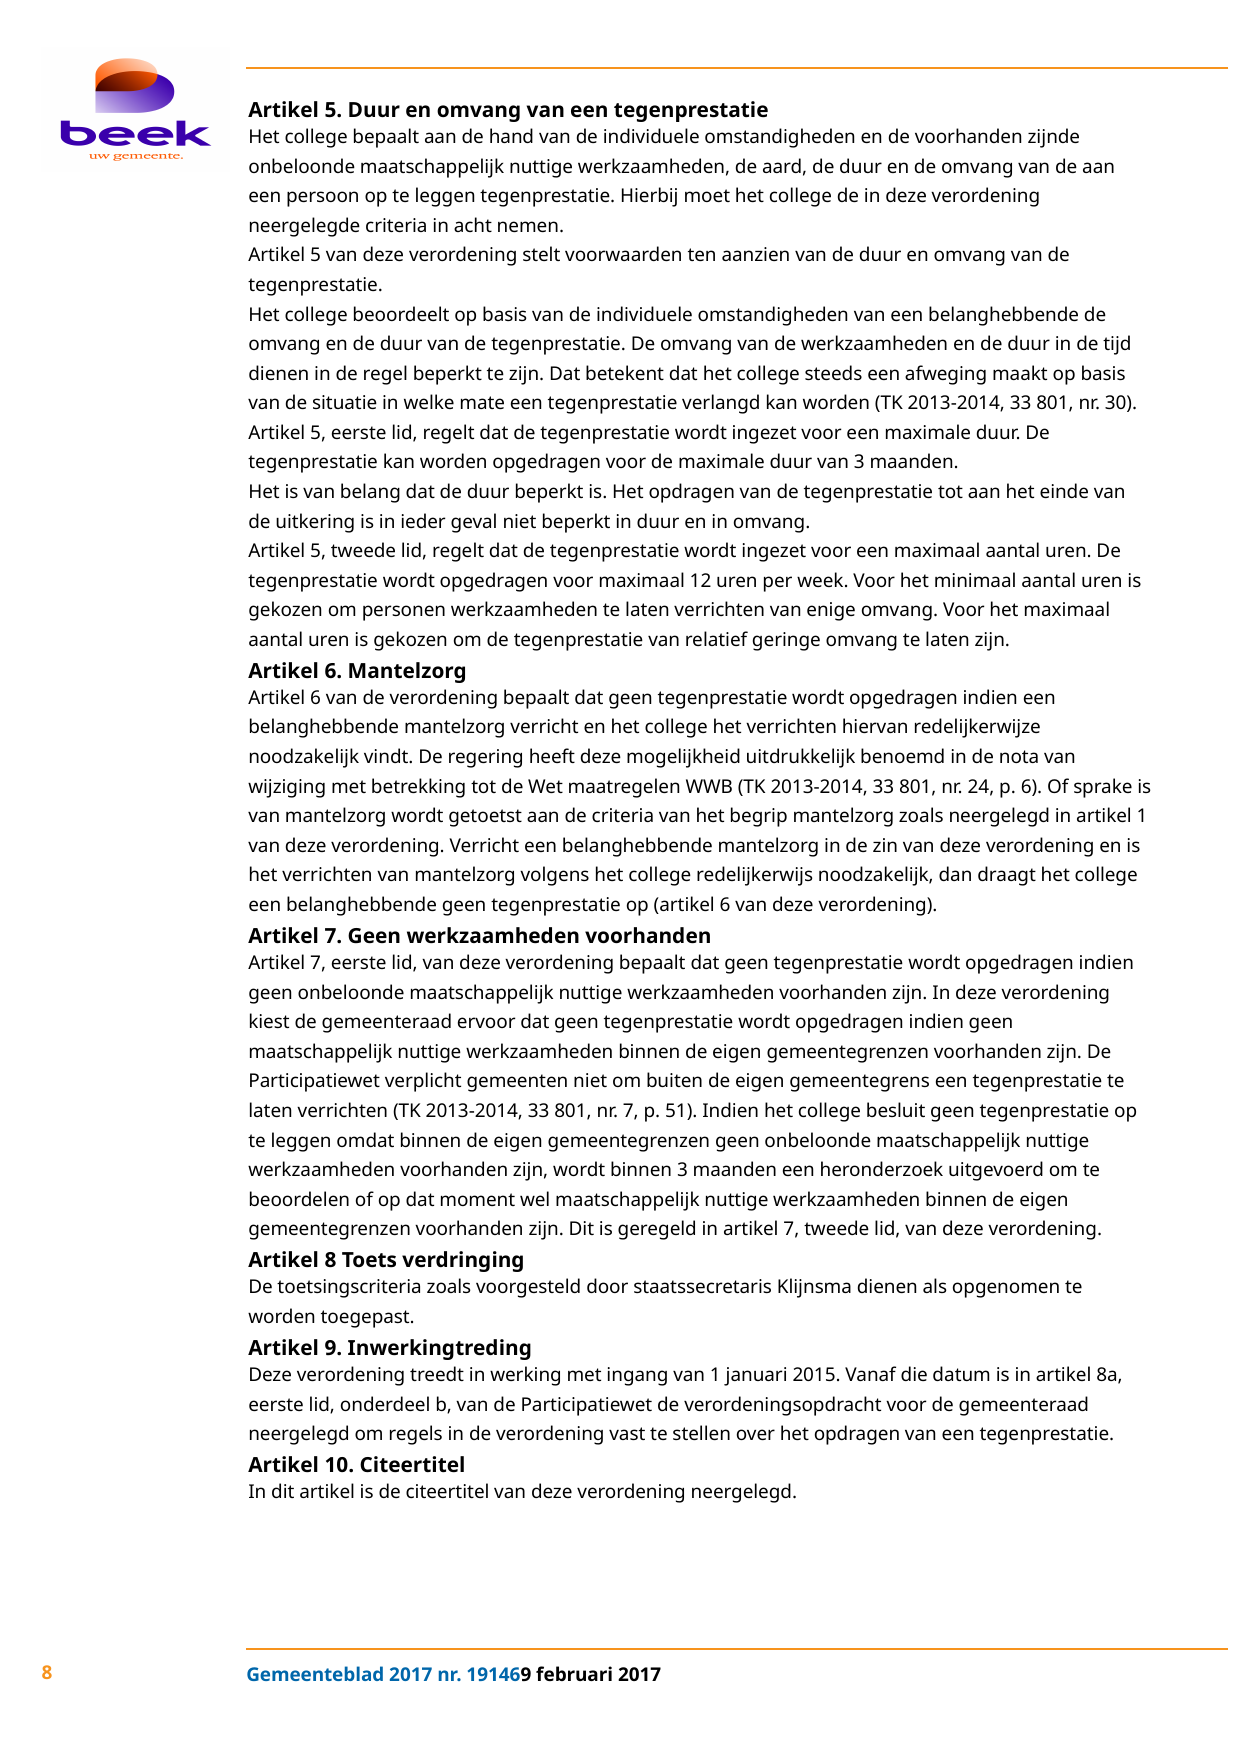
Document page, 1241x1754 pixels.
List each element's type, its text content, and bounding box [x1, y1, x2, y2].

text Artikel 5, tweede lid, regelt dat de tegenprestatie wordt ingezet voor een maximaal aantal uren. De tegenprestatie wordt opgedragen voor maximaal 12 uren per week. Voor het minimaal aantal uren is gekozen om personen werkzaamheden te laten verrichten van enige omvang. Voor het maximaal aantal uren is gekozen om de tegenprestatie van relatief geringe omvang te laten zijn. [248, 537, 1152, 652]
text Deze verordening treedt in werking met ingang van 1 januari 2015. Vanaf die datum is in artikel 8a, eerste lid, onderdeel b, van de Participatiewet de verordeningsopdracht voor de gemeenteraad neergelegd om regels in de verordening vast te stellen over het opdragen van een tegenprestatie. [248, 1361, 1152, 1446]
text Artikel 7, eerste lid, van deze verordening bepaalt dat geen tegenprestatie wordt opgedragen indien geen onbeloonde maatschappelijk nuttige werkzaamheden voorhanden zijn. In deze verordening kiest de gemeenteraad ervoor dat geen tegenprestatie wordt opgedragen indien geen maatschappelijk nuttige werkzaamheden binnen de eigen gemeentegrenzen voorhanden zijn. De Participatiewet verplicht gemeenten niet om buiten de eigen gemeentegrens een tegenprestatie te laten verrichten (TK 2013-2014, 33 801, nr. 7, p. 51). Indien het college besluit geen tegenprestatie op te leggen omdat binnen de eigen gemeentegrenzen geen onbeloonde maatschappelijk nuttige werkzaamheden voorhanden zijn, wordt binnen 3 maanden een heronderzoek uitgevoerd om te beoordelen of op dat moment wel maatschappelijk nuttige werkzaamheden binnen de eigen gemeentegrenzen voorhanden zijn. Dit is geregeld in artikel 7, tweede lid, van deze verordening. [248, 949, 1152, 1241]
text Artikel 10. Citeertitel [248, 1450, 1152, 1478]
text Artikel 6. Mantelzorg [248, 656, 1152, 684]
text Artikel 5 van deze verordening stelt voorwaarden ten aanzien van de duur en omvang van de tegenprestatie. [248, 242, 1152, 297]
text Het is van belang dat de duur beperkt is. Het opdragen van de tegenprestatie tot aan het einde van de uitkering is in ieder geval niet beperkt in duur en in omvang. [248, 478, 1152, 533]
text Artikel 6 van de verordening bepaalt dat geen tegenprestatie wordt opgedragen indien een belanghebbende mantelzorg verricht en het college het verrichten hiervan redelijkerwijze noodzakelijk vindt. De regering heeft deze mogelijkheid uitdrukkelijk benoemd in de nota van wijziging met betrekking tot de Wet maatregelen WWB (TK 2013-2014, 33 801, nr. 24, p. 6). Of sprake is van mantelzorg wordt getoetst aan de criteria van het begrip mantelzorg zoals neergelegd in artikel 1 van deze verordening. Verricht een belanghebbende mantelzorg in de zin van deze verordening en is het verrichten van mantelzorg volgens het college redelijkerwijs noodzakelijk, dan draagt het college een belanghebbende geen tegenprestatie op (artikel 6 van deze verordening). [248, 684, 1152, 917]
text Artikel 5, eerste lid, regelt dat de tegenprestatie wordt ingezet voor een maximale duur. De tegenprestatie kan worden opgedragen voor de maximale duur van 3 maanden. [248, 419, 1152, 474]
text Artikel 7. Geen werkzaamheden voorhanden [248, 921, 1152, 949]
text In dit artikel is de citeertitel van deze verordening neergelegd. [248, 1478, 1152, 1504]
text De toetsingscriteria zoals voorgesteld door staatssecretaris Klijnsma dienen als opgenomen te worden toegepast. [248, 1273, 1152, 1329]
text Artikel 8 Toets verdringing [248, 1245, 1152, 1273]
text Artikel 9. Inwerkingtreding [248, 1333, 1152, 1361]
text Het college beoordeelt op basis van de individuele omstandigheden van een belanghebbende de omvang en de duur van de tegenprestatie. De omvang van de werkzaamheden en de duur in de tijd dienen in de regel beperkt te zijn. Dat betekent dat het college steeds een afweging maakt op basis van de situatie in welke mate een tegenprestatie verlangd kan worden (TK 2013-2014, 33 801, nr. 30). [248, 301, 1152, 415]
text Het college bepaalt aan de hand van de individuele omstandigheden en de voorhanden zijnde onbeloonde maatschappelijk nuttige werkzaamheden, de aard, de duur en de omvang van de aan een persoon op te leggen tegenprestatie. Hierbij moet het college de in deze verordening neergelegde criteria in acht nemen. [248, 123, 1152, 238]
picture [41, 47, 231, 172]
text Artikel 5. Duur en omvang van een tegenprestatie [248, 95, 1152, 123]
